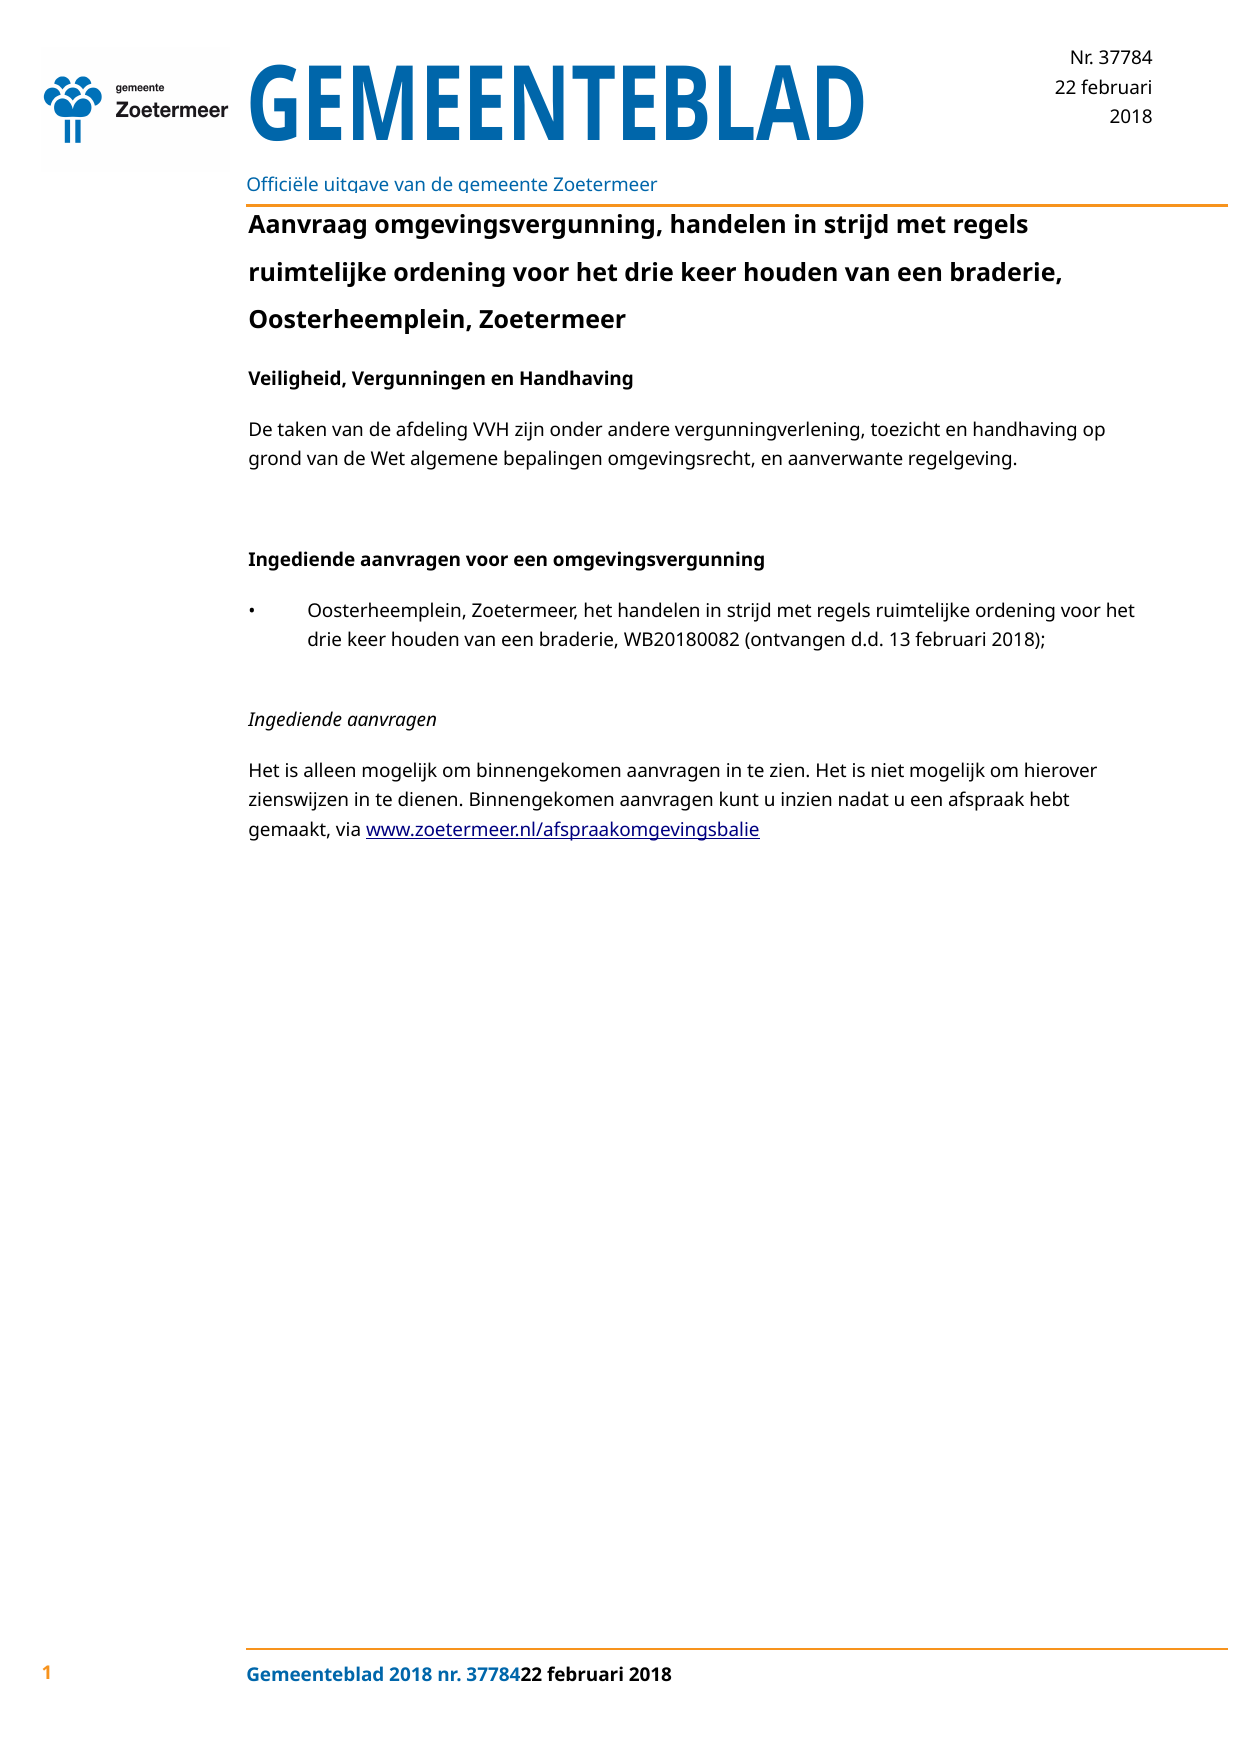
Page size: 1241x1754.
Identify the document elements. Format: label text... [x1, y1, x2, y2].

list Oosterheemplein, Zoetermeer, het handelen in strijd met regels ruimtelijke ordening voor het drie keer houden van een braderie, WB20180082 (ontvangen d.d. 13 februari 2018); [248, 597, 1152, 652]
text Aanvraag omgevingsvergunning, handelen in strijd met regels ruimtelijke ordening voor het drie keer houden van een braderie, Oosterheemplein, Zoetermeer [248, 207, 1152, 336]
text Ingediende aanvragen voor een omgevingsvergunning [248, 546, 1152, 572]
text Ingediende aanvragen [248, 706, 1152, 732]
picture [41, 47, 231, 172]
text De taken van de afdeling VVH zijn onder andere vergunningverlening, toezicht en handhaving op grond van de Wet algemene bepalingen omgevingsrecht, en aanverwante regelgeving. [248, 416, 1152, 471]
text Veiligheid, Vergunningen en Handhaving [248, 366, 1152, 391]
text Het is alleen mogelijk om binnengekomen aanvragen in te zien. Het is niet mogelijk om hierover zienswijzen in te dienen. Binnengekomen aanvragen kunt u inzien nadat u een afspraak hebt gemaakt, via www.zoetermeer.nl/afspraakomgevingsbalie [248, 757, 1152, 842]
